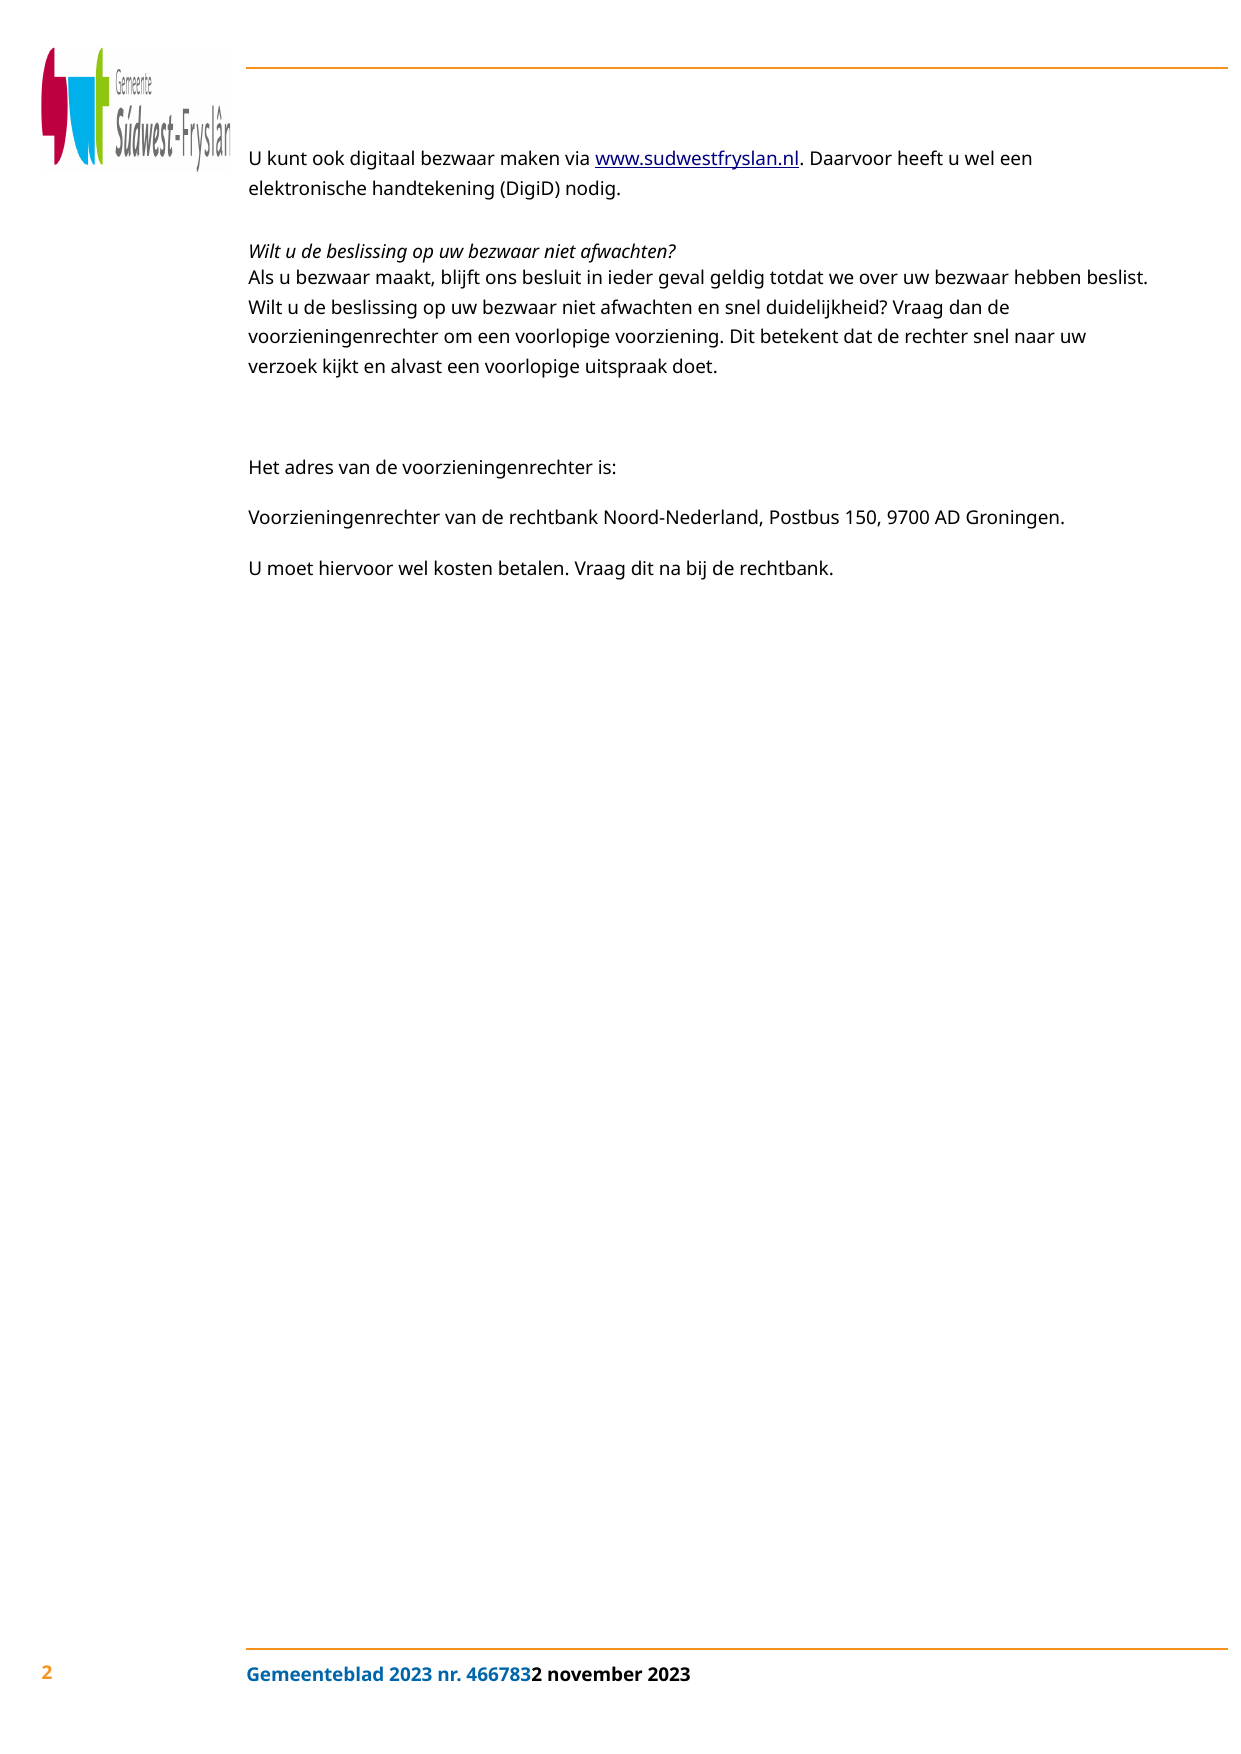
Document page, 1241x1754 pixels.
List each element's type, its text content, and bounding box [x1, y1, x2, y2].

text U kunt ook digitaal bezwaar maken via www.sudwestfryslan.nl. Daarvoor heeft u wel een elektronische handtekening (DigiD) nodig. [248, 145, 1152, 201]
text Het adres van de voorzieningenrechter is: [248, 454, 1152, 480]
text Voorzieningenrechter van de rechtbank Noord-Nederland, Postbus 150, 9700 AD Groningen. [248, 504, 1152, 530]
text Wilt u de beslissing op uw bezwaar niet afwachten? [248, 239, 1152, 264]
text U moet hiervoor wel kosten betalen. Vraag dit na bij de rechtbank. [248, 555, 1152, 581]
picture [41, 47, 231, 172]
text Als u bezwaar maakt, blijft ons besluit in ieder geval geldig totdat we over uw bezwaar hebben beslist. Wilt u de beslissing op uw bezwaar niet afwachten en snel duidelijkheid? Vraag dan de voorzieningenrechter om een voorlopige voorziening. Dit betekent dat de rechter snel naar uw verzoek kijkt en alvast een voorlopige uitspraak doet. [248, 264, 1152, 379]
